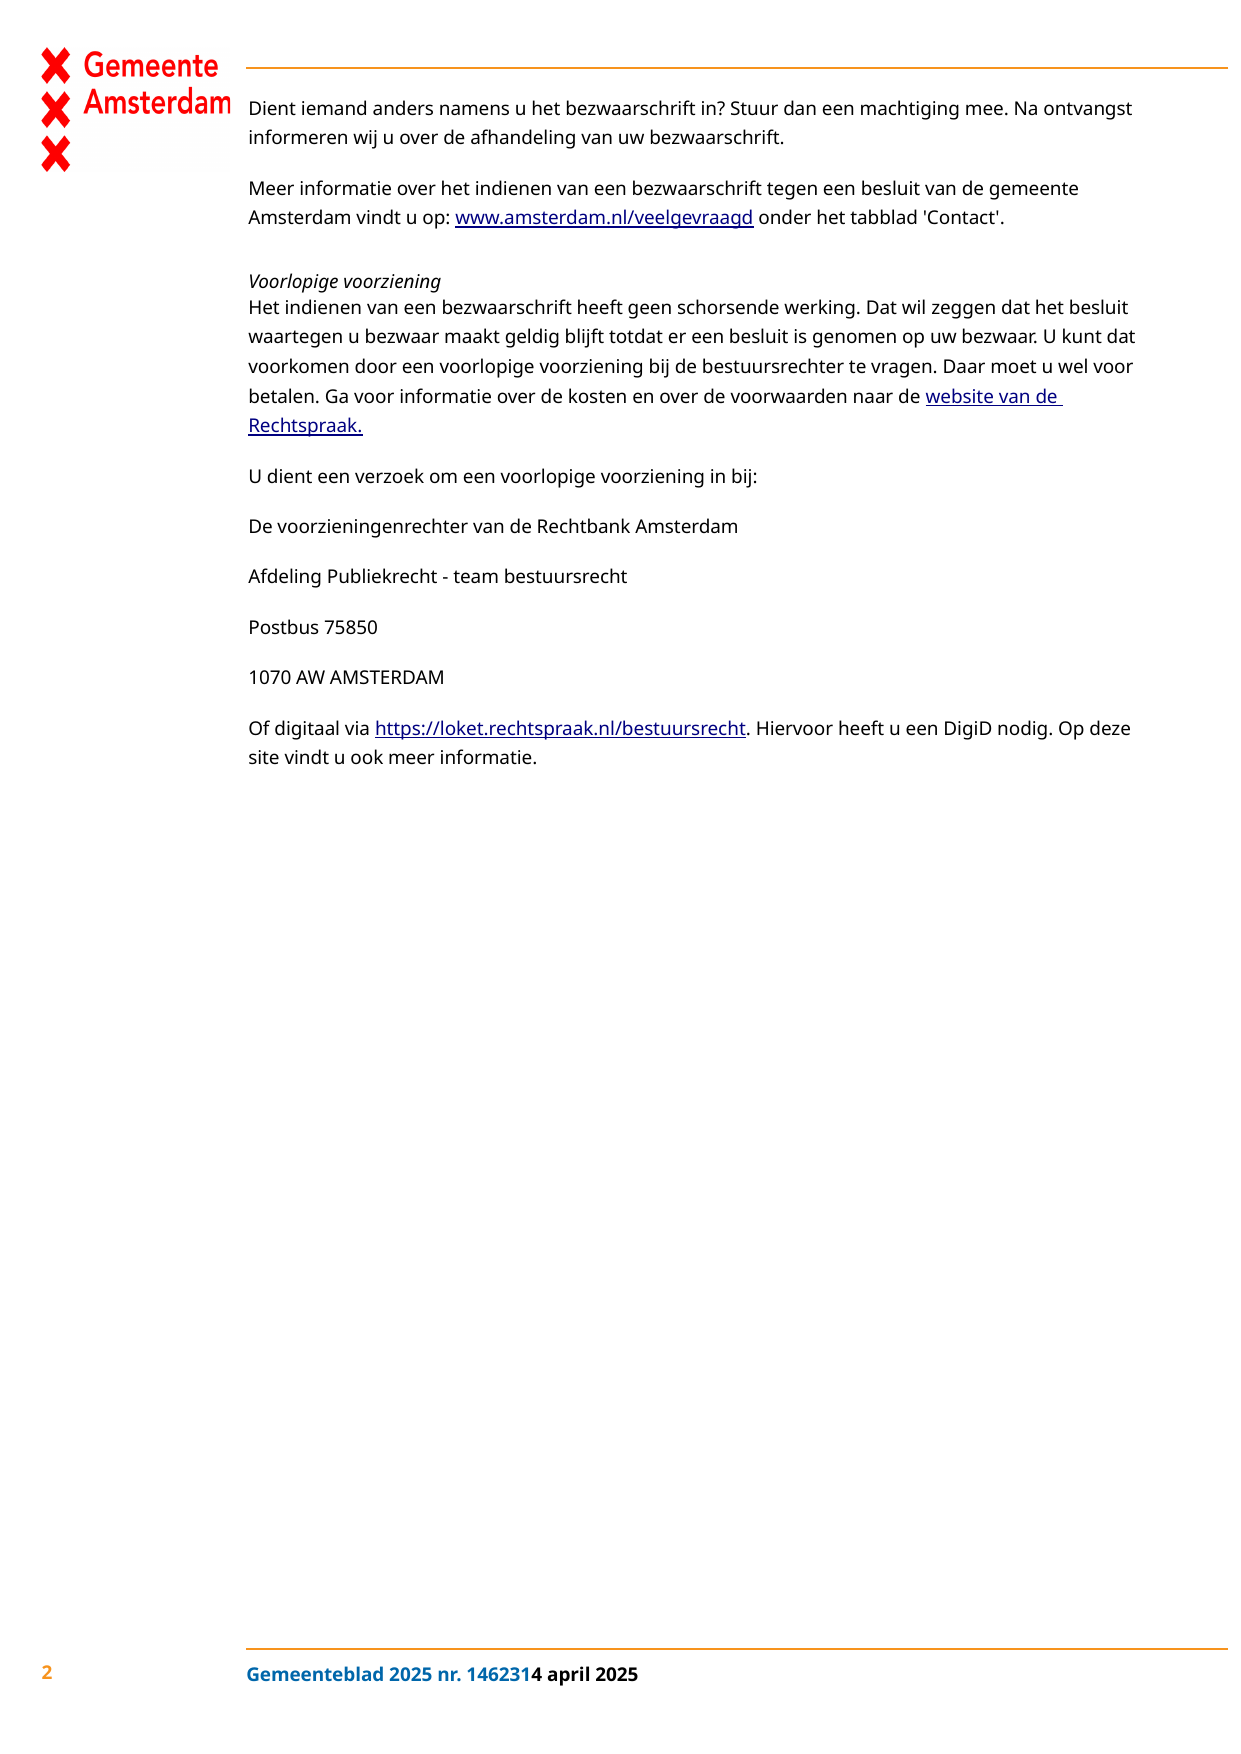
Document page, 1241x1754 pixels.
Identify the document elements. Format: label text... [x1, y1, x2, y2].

text Voorlopige voorziening [248, 268, 1152, 294]
text De voorzieningenrechter van de Rechtbank Amsterdam [248, 513, 1152, 539]
text Of digitaal via https://loket.rechtspraak.nl/bestuursrecht. Hiervoor heeft u een DigiD nodig. Op deze site vindt u ook meer informatie. [248, 715, 1152, 770]
text Postbus 75850 [248, 614, 1152, 640]
text U dient een verzoek om een voorlopige voorziening in bij: [248, 463, 1152, 488]
text Dient iemand anders namens u het bezwaarschrift in? Stuur dan een machtiging mee. Na ontvangst informeren wij u over de afhandeling van uw bezwaarschrift. [248, 95, 1152, 150]
text 1070 AW AMSTERDAM [248, 664, 1152, 690]
text Meer informatie over het indienen van een bezwaarschrift tegen een besluit van de gemeente Amsterdam vindt u op: www.amsterdam.nl/veelgevraagd onder het tabblad 'Contact'. [248, 175, 1152, 230]
text Afdeling Publiekrecht - team bestuursrecht [248, 564, 1152, 589]
picture [41, 47, 231, 172]
text Het indienen van een bezwaarschrift heeft geen schorsende werking. Dat wil zeggen dat het besluit waartegen u bezwaar maakt geldig blijft totdat er een besluit is genomen op uw bezwaar. U kunt dat voorkomen door een voorlopige voorziening bij de bestuursrechter te vragen. Daar moet u wel voor betalen. Ga voor informatie over de kosten en over de voorwaarden naar de website van de Rechtspraak. [248, 294, 1152, 438]
